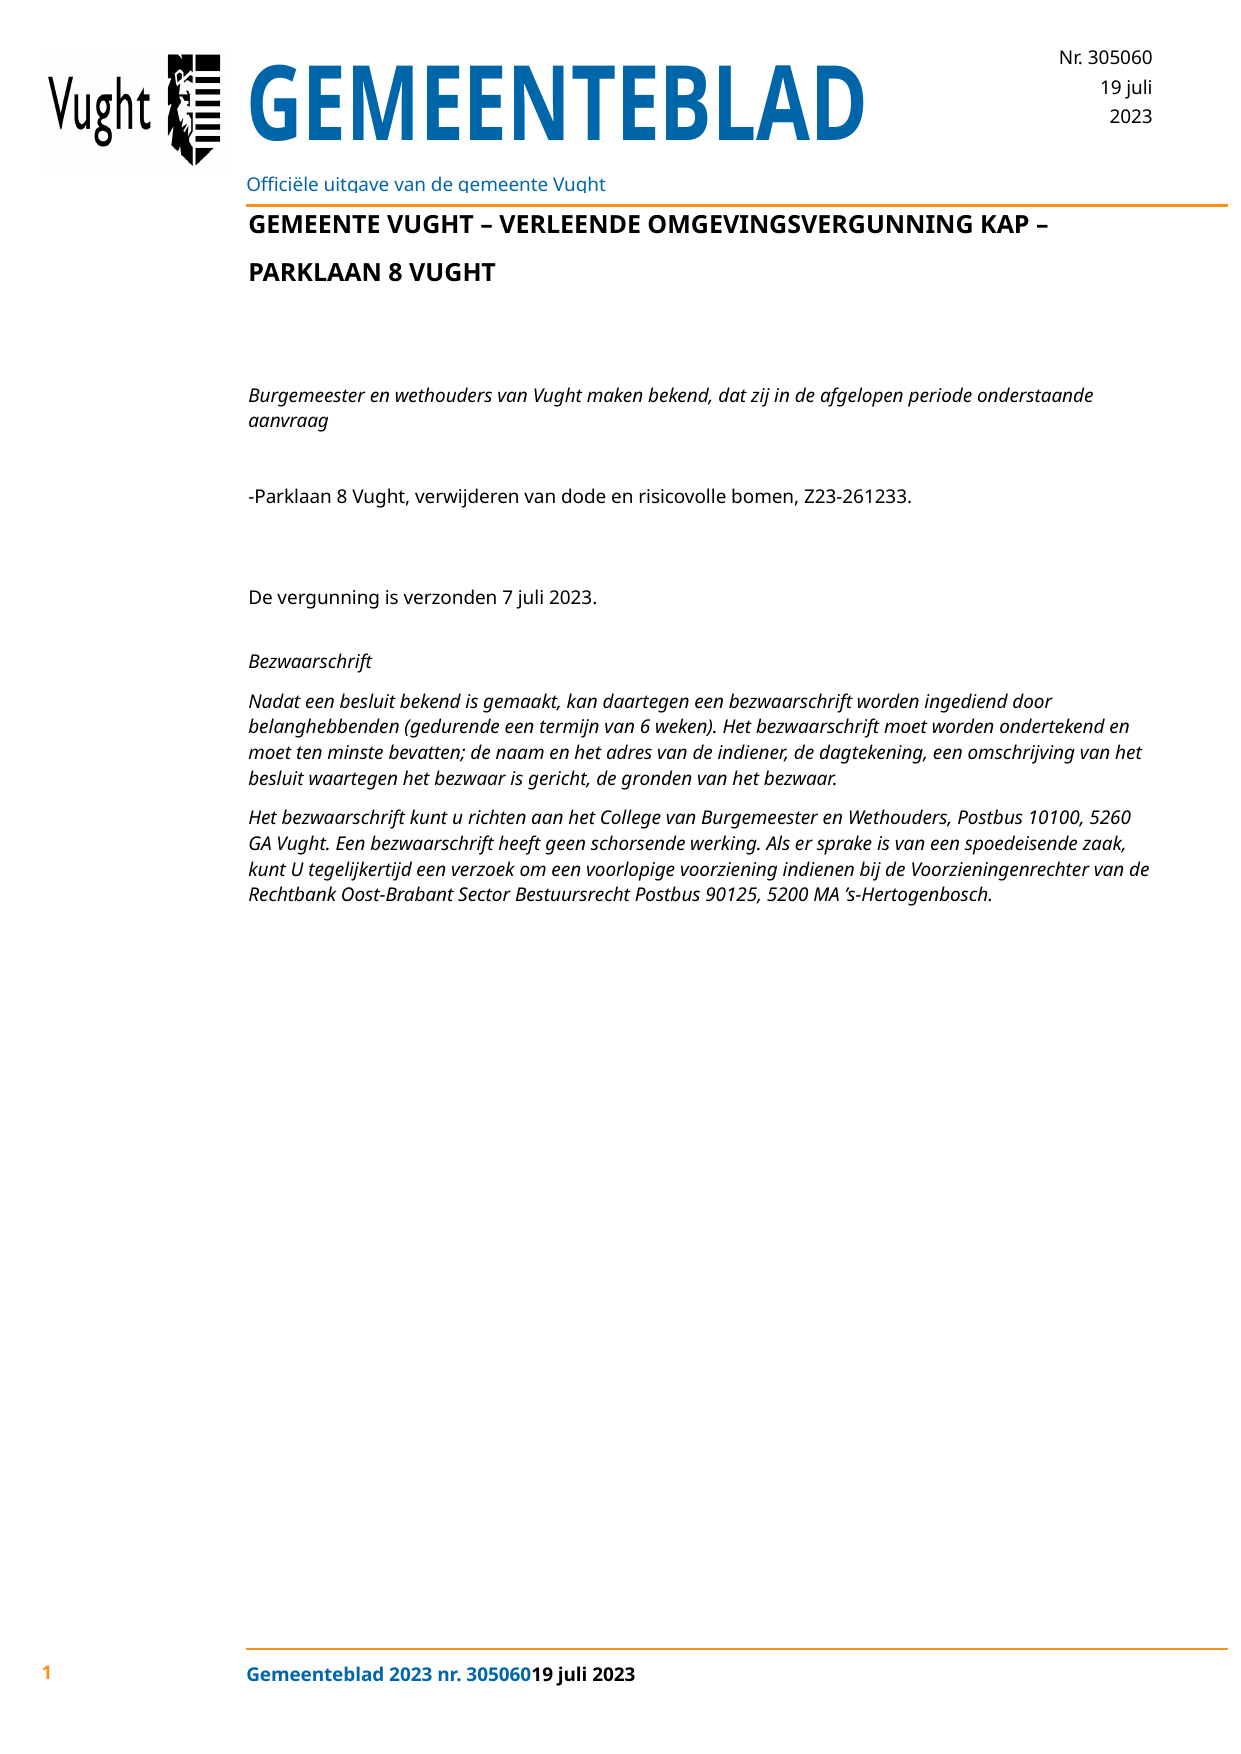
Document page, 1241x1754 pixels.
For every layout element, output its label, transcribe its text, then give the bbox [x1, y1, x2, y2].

text Bezwaarschrift [248, 648, 1152, 674]
text Burgemeester en wethouders van Vught maken bekend, dat zij in de afgelopen periode onderstaande aanvraag [248, 382, 1152, 433]
picture [41, 47, 231, 172]
text GEMEENTE VUGHT – VERLEENDE OMGEVINGSVERGUNNING KAP – PARKLAAN 8 VUGHT [248, 207, 1152, 288]
text Nadat een besluit bekend is gemaakt, kan daartegen een bezwaarschrift worden ingediend door belanghebbenden (gedurende een termijn van 6 weken). Het bezwaarschrift moet worden ondertekend en moet ten minste bevatten; de naam en het adres van de indiener, de dagtekening, een omschrijving van het besluit waartegen het bezwaar is gericht, de gronden van het bezwaar. [248, 688, 1152, 791]
text -Parklaan 8 Vught, verwijderen van dode en risicovolle bomen, Z23-261233. [248, 484, 1152, 509]
text Het bezwaarschrift kunt u richten aan het College van Burgemeester en Wethouders, Postbus 10100, 5260 GA Vught. Een bezwaarschrift heeft geen schorsende werking. Als er sprake is van een spoedeisende zaak, kunt U tegelijkertijd een verzoek om een voorlopige voorziening indienen bij de Voorzieningenrechter van de Rechtbank Oost-Brabant Sector Bestuursrecht Postbus 90125, 5200 MA ’s-Hertogenbosch. [248, 804, 1152, 907]
text De vergunning is verzonden 7 juli 2023. [248, 584, 1152, 610]
